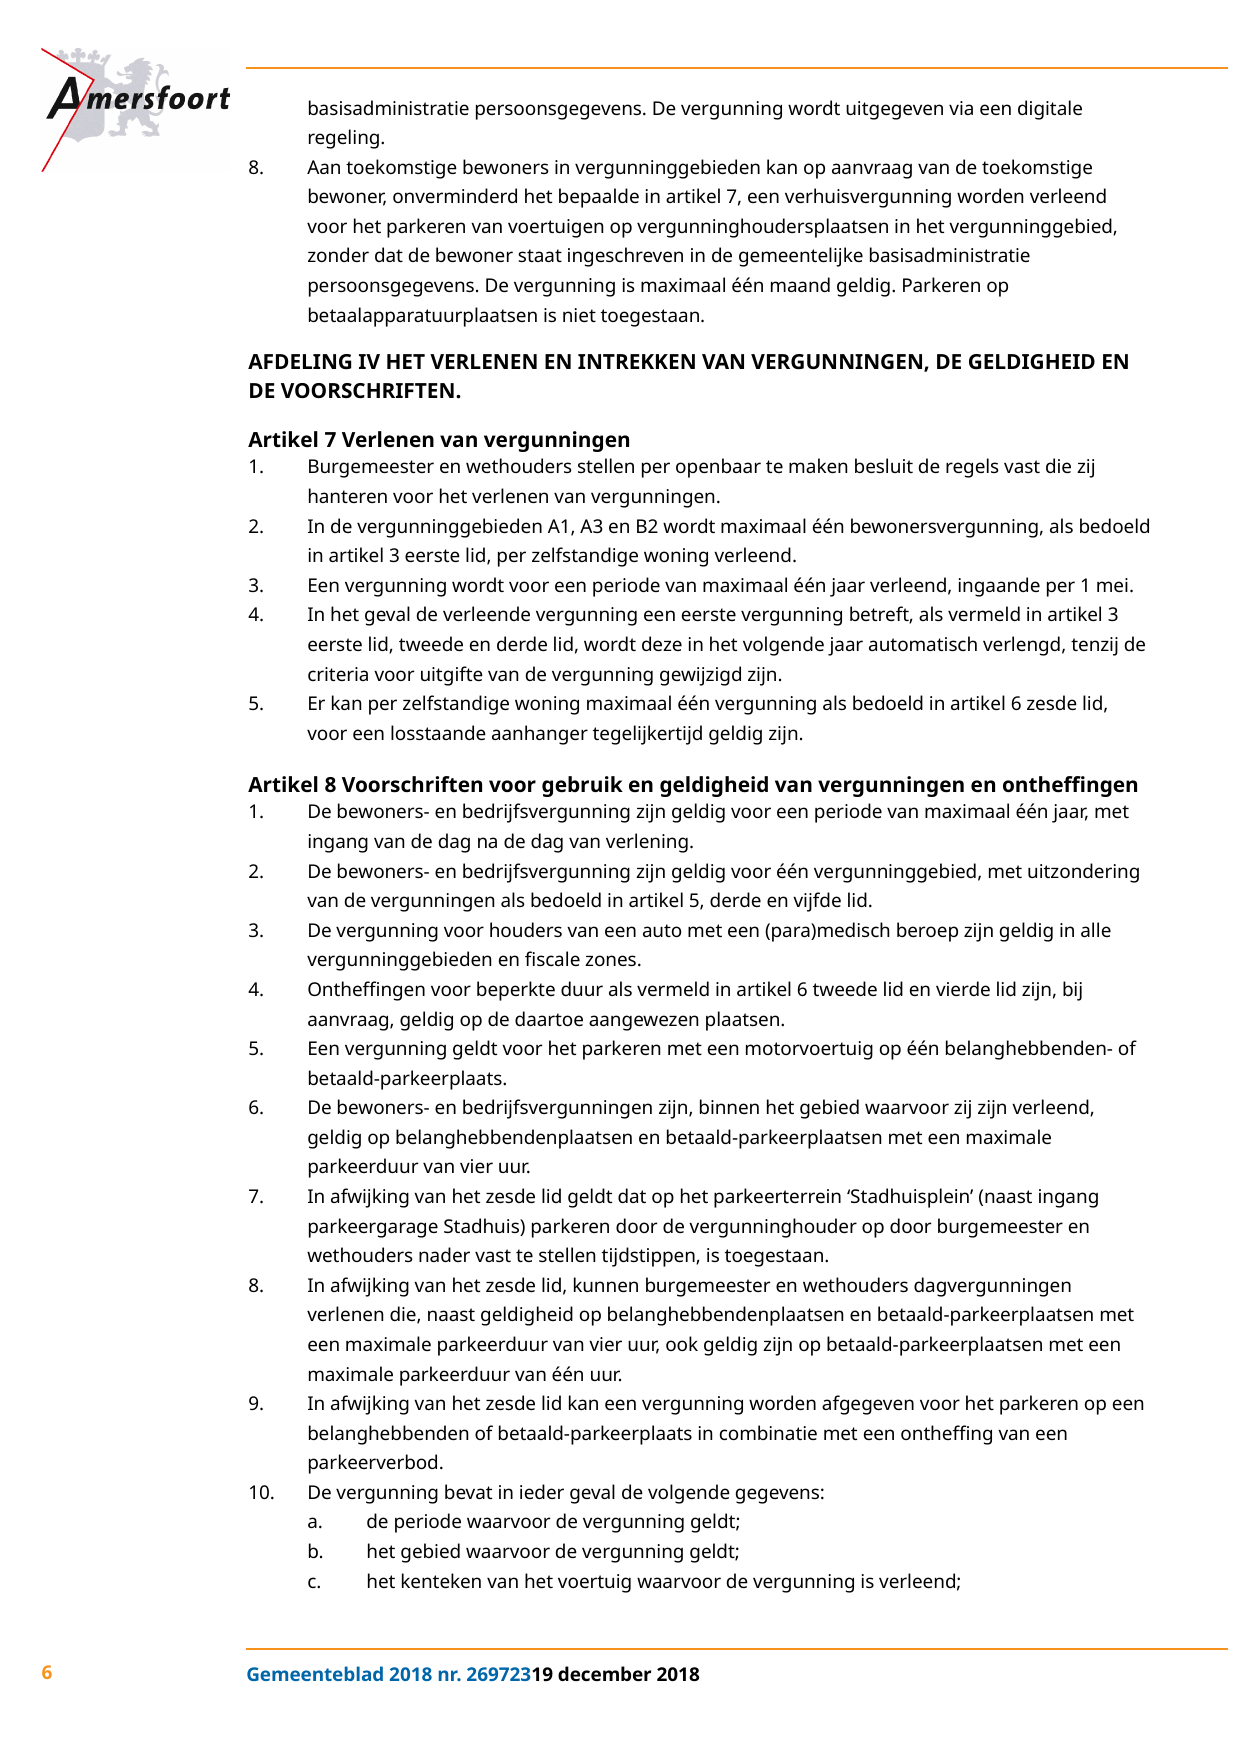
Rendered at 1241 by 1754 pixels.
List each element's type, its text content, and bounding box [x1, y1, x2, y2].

list Er kan per zelfstandige woning maximaal één vergunning als bedoeld in artikel 6 zesde lid, voor een losstaande aanhanger tegelijkertijd geldig zijn. [248, 690, 1152, 746]
list De vergunning bevat in ieder geval de volgende gegevens: [248, 1479, 1152, 1505]
list De vergunning voor houders van een auto met een (para)medisch beroep zijn geldig in alle vergunninggebieden en fiscale zones. [248, 917, 1152, 972]
list de periode waarvoor de vergunning geldt; [307, 1509, 1152, 1534]
text AFDELING IV HET VERLENEN EN INTREKKEN VAN VERGUNNINGEN, DE GELDIGHEID EN DE VOORSCHRIFTEN. [248, 347, 1152, 404]
list basisadministratie persoonsgegevens. De vergunning wordt uitgegeven via een digitale regeling. [248, 95, 1152, 150]
text Artikel 8 Voorschriften voor gebruik en geldigheid van vergunningen en ontheffingen [248, 770, 1152, 799]
list Aan toekomstige bewoners in vergunninggebieden kan op aanvraag van de toekomstige bewoner, onverminderd het bepaalde in artikel 7, een verhuisvergunning worden verleend voor het parkeren van voertuigen op vergunninghoudersplaatsen in het vergunninggebied, zonder dat de bewoner staat ingeschreven in de gemeentelijke basisadministratie persoonsgegevens. De vergunning is maximaal één maand geldig. Parkeren op betaalapparatuurplaatsen is niet toegestaan. [248, 154, 1152, 328]
list De bewoners- en bedrijfsvergunning zijn geldig voor een periode van maximaal één jaar, met ingang van de dag na de dag van verlening. [248, 799, 1152, 854]
list Burgemeester en wethouders stellen per openbaar te maken besluit de regels vast die zij hanteren voor het verlenen van vergunningen. [248, 454, 1152, 509]
list Een vergunning geldt voor het parkeren met een motorvoertuig op één belanghebbenden- of betaald-parkeerplaats. [248, 1035, 1152, 1091]
list het kenteken van het voertuig waarvoor de vergunning is verleend; [307, 1568, 1152, 1594]
list De bewoners- en bedrijfsvergunning zijn geldig voor één vergunninggebied, met uitzondering van de vergunningen als bedoeld in artikel 5, derde en vijfde lid. [248, 858, 1152, 913]
list In het geval de verleende vergunning een eerste vergunning betreft, als vermeld in artikel 3 eerste lid, tweede en derde lid, wordt deze in het volgende jaar automatisch verlengd, tenzij de criteria voor uitgifte van de vergunning gewijzigd zijn. [248, 602, 1152, 686]
list Een vergunning wordt voor een periode van maximaal één jaar verleend, ingaande per 1 mei. [248, 572, 1152, 598]
list In afwijking van het zesde lid geldt dat op het parkeerterrein ‘Stadhuisplein’ (naast ingang parkeergarage Stadhuis) parkeren door de vergunninghouder op door burgemeester en wethouders nader vast te stellen tijdstippen, is toegestaan. [248, 1183, 1152, 1268]
list De bewoners- en bedrijfsvergunningen zijn, binnen het gebied waarvoor zij zijn verleend, geldig op belanghebbendenplaatsen en betaald-parkeerplaatsen met een maximale parkeerduur van vier uur. [248, 1094, 1152, 1179]
list In afwijking van het zesde lid kan een vergunning worden afgegeven voor het parkeren op een belanghebbenden of betaald-parkeerplaats in combinatie met een ontheffing van een parkeerverbod. [248, 1390, 1152, 1475]
list In afwijking van het zesde lid, kunnen burgemeester en wethouders dagvergunningen verlenen die, naast geldigheid op belanghebbendenplaatsen en betaald-parkeerplaatsen met een maximale parkeerduur van vier uur, ook geldig zijn op betaald-parkeerplaatsen met een maximale parkeerduur van één uur. [248, 1272, 1152, 1387]
text Artikel 7 Verlenen van vergunningen [248, 425, 1152, 454]
list Ontheffingen voor beperkte duur als vermeld in artikel 6 tweede lid en vierde lid zijn, bij aanvraag, geldig op de daartoe aangewezen plaatsen. [248, 976, 1152, 1032]
picture [41, 47, 231, 172]
list In de vergunninggebieden A1, A3 en B2 wordt maximaal één bewonersvergunning, als bedoeld in artikel 3 eerste lid, per zelfstandige woning verleend. [248, 513, 1152, 568]
list het gebied waarvoor de vergunning geldt; [307, 1538, 1152, 1564]
